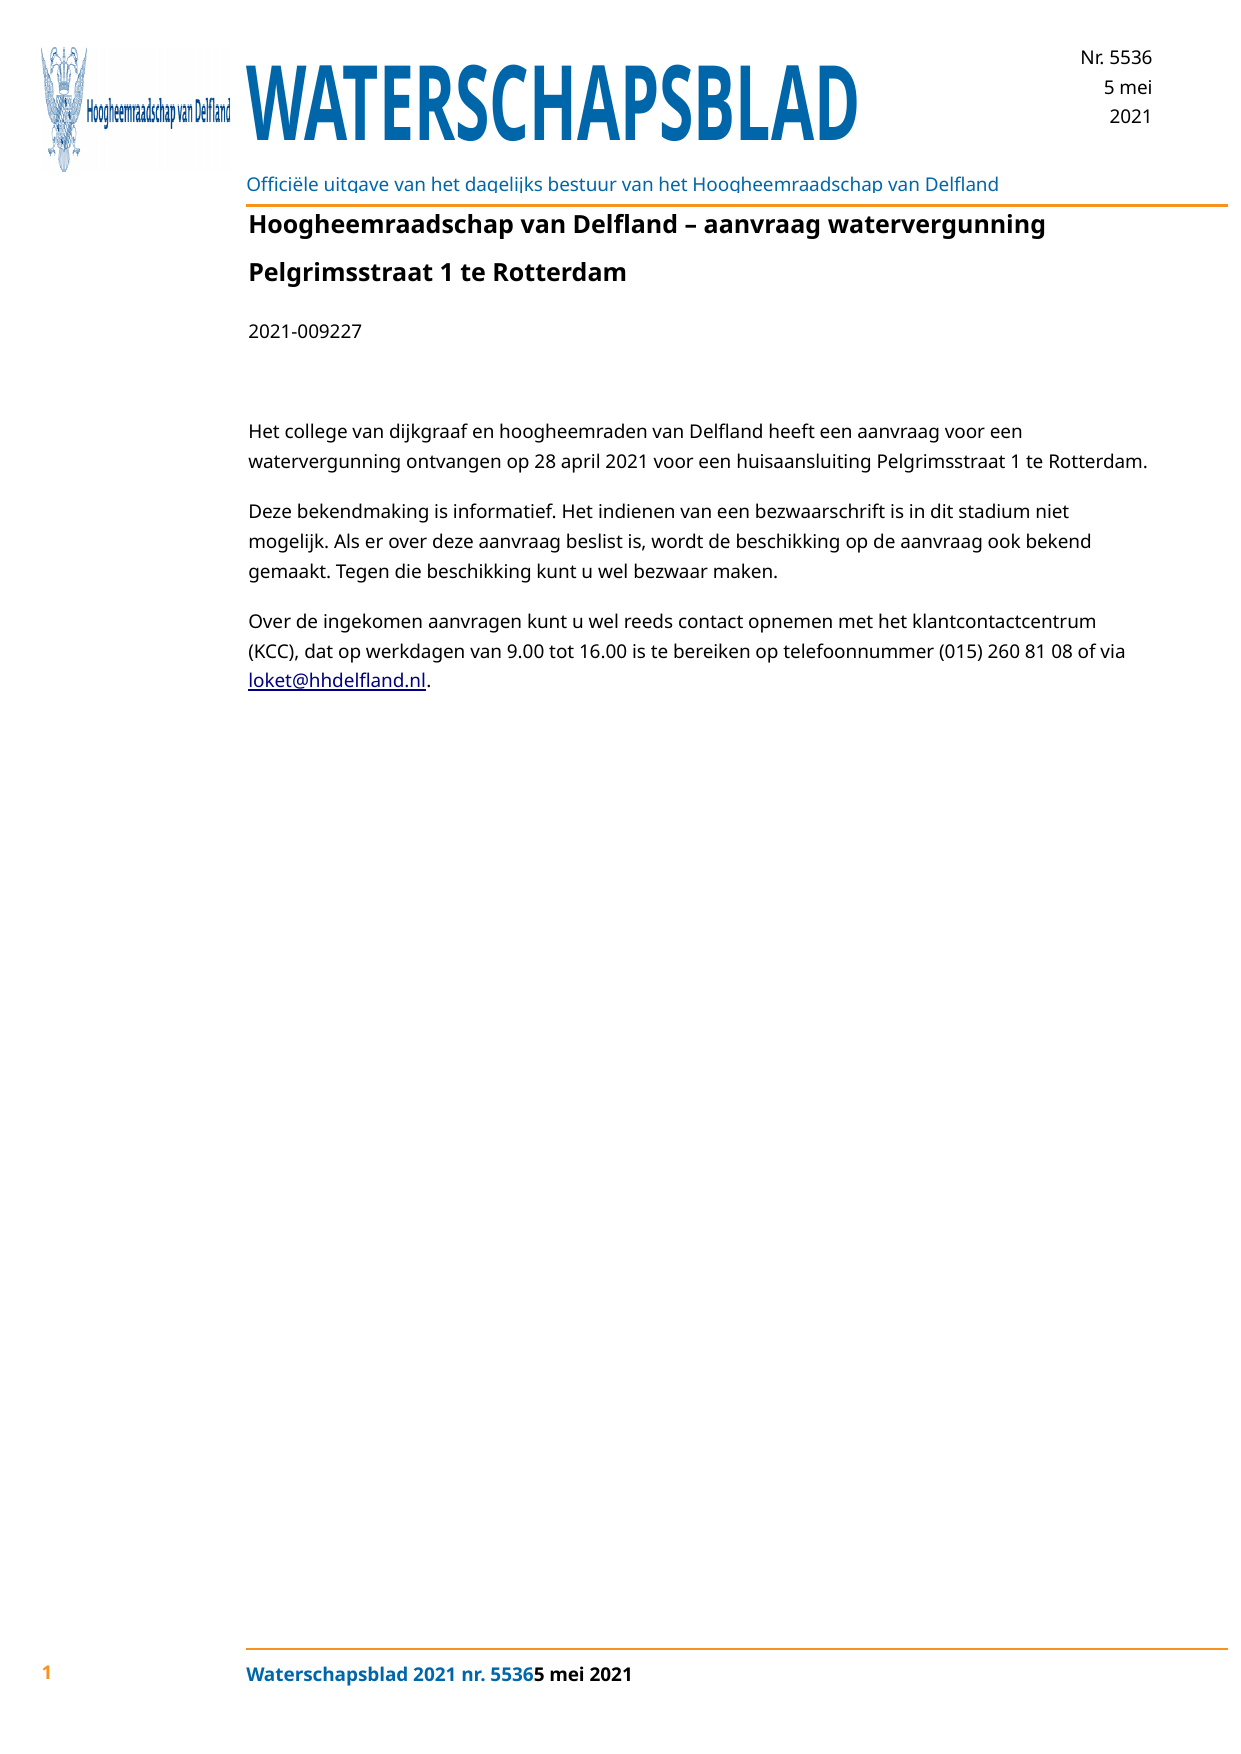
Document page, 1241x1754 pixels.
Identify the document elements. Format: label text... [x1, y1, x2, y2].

text Over de ingekomen aanvragen kunt u wel reeds contact opnemen met het klantcontactcentrum (KCC), dat op werkdagen van 9.00 tot 16.00 is te bereiken op telefoonnummer (015) 260 81 08 of via loket@hhdelfland.nl. [248, 608, 1152, 693]
text Hoogheemraadschap van Delfland – aanvraag watervergunning Pelgrimsstraat 1 te Rotterdam [248, 207, 1152, 288]
text 2021-009227 [248, 318, 1152, 344]
text Het college van dijkgraaf en hoogheemraden van Delfland heeft een aanvraag voor een watervergunning ontvangen op 28 april 2021 voor een huisaansluiting Pelgrimsstraat 1 te Rotterdam. [248, 419, 1152, 474]
text Deze bekendmaking is informatief. Het indienen van een bezwaarschrift is in dit stadium niet mogelijk. Als er over deze aanvraag beslist is, wordt de beschikking op de aanvraag ook bekend gemaakt. Tegen die beschikking kunt u wel bezwaar maken. [248, 499, 1152, 584]
picture [41, 47, 231, 172]
